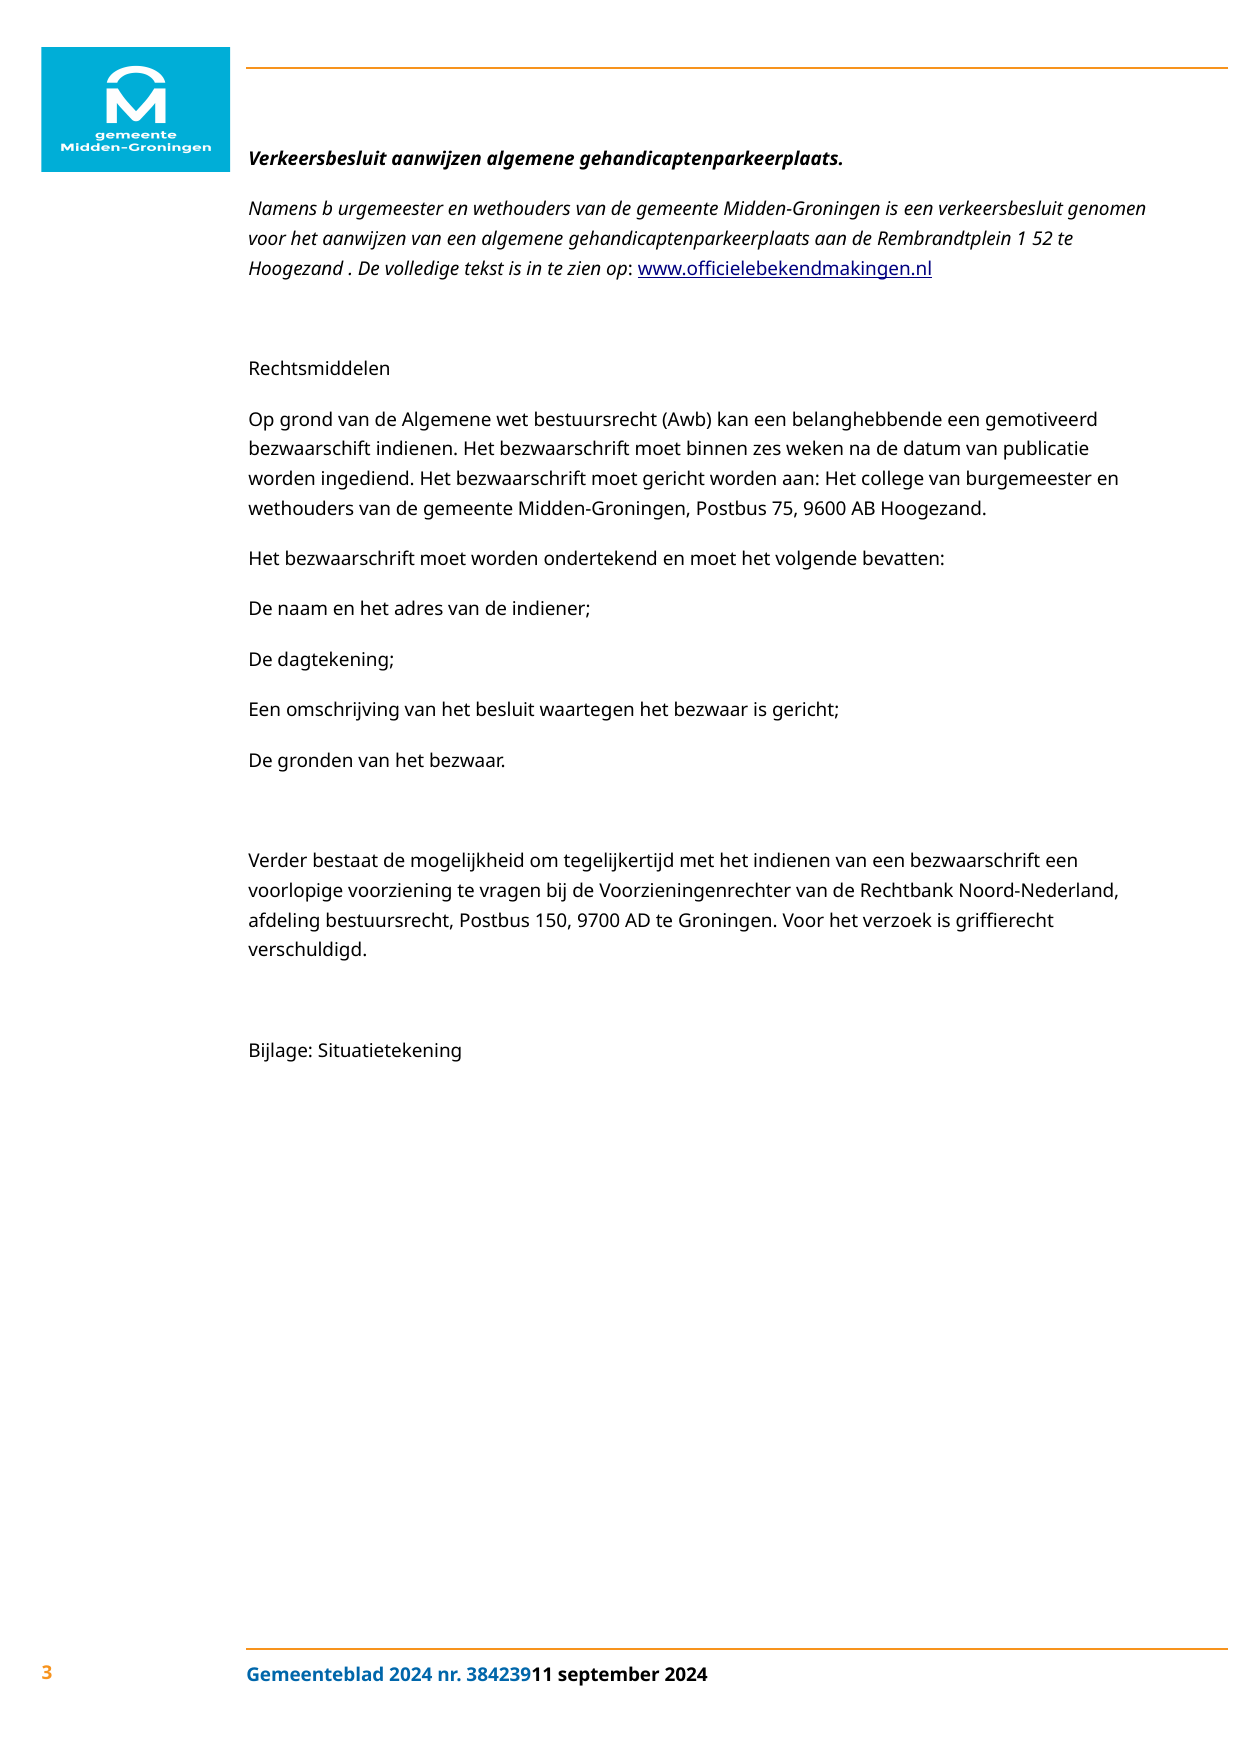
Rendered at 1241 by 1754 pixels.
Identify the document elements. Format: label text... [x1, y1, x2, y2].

text De dagtekening; [248, 646, 1152, 672]
text Het bezwaarschrift moet worden ondertekend en moet het volgende bevatten: [248, 545, 1152, 571]
text De gronden van het bezwaar. [248, 747, 1152, 773]
text Namens b urgemeester en wethouders van de gemeente Midden-Groningen is een verkeersbesluit genomen voor het aanwijzen van een algemene gehandicaptenparkeerplaats aan de Rembrandtplein 1 52 te Hoogezand . De volledige tekst is in te zien op: www.officielebekendmakingen.nl [248, 196, 1152, 281]
picture [107, 89, 165, 122]
text Een omschrijving van het besluit waartegen het bezwaar is gericht; [248, 696, 1152, 722]
text Verder bestaat de mogelijkheid om tegelijkertijd met het indienen van een bezwaarschrift een voorlopige voorziening te vragen bij de Voorzieningenrechter van de Rechtbank Noord-Nederland, afdeling bestuursrecht, Postbus 150, 9700 AD te Groningen. Voor het verzoek is griffierecht verschuldigd. [248, 848, 1152, 962]
text De naam en het adres van de indiener; [248, 596, 1152, 621]
picture [184, 146, 190, 153]
text Bijlage: Situatietekening [248, 1037, 1152, 1063]
text Rechtsmiddelen [248, 356, 1152, 381]
picture [108, 66, 164, 82]
text Op grond van de Algemene wet bestuursrecht (Awb) kan een belanghebbende een gemotiveerd bezwaarschift indienen. Het bezwaarschrift moet binnen zes weken na de datum van publicatie worden ingediend. Het bezwaarschrift moet gericht worden aan: Het college van burgemeester en wethouders van de gemeente Midden-Groningen, Postbus 75, 9600 AB Hoogezand. [248, 406, 1152, 521]
text Verkeersbesluit aanwijzen algemene gehandicaptenparkeerplaats. [248, 145, 1152, 171]
